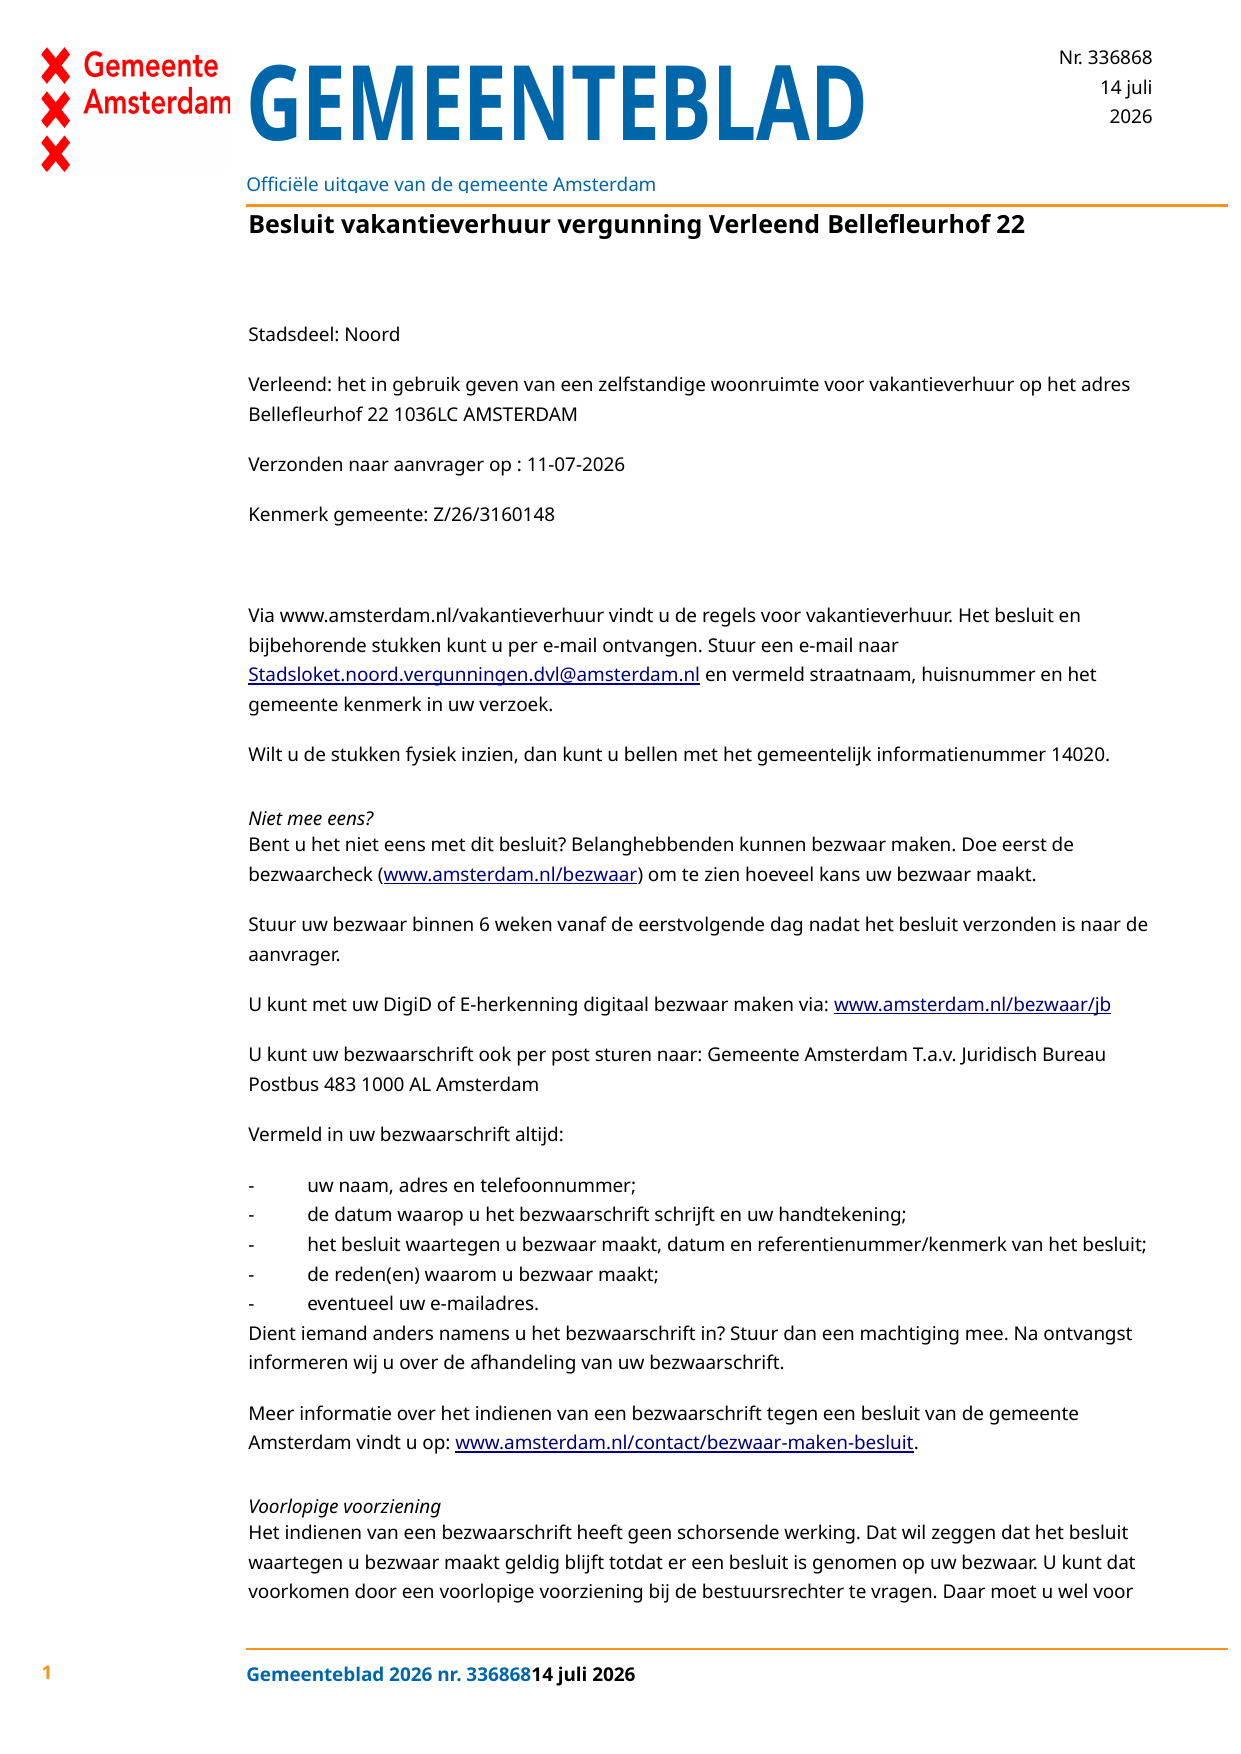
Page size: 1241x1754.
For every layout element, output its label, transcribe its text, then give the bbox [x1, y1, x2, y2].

text Wilt u de stukken fysiek inzien, dan kunt u bellen met het gemeentelijk informatienummer 14020. [248, 742, 1152, 767]
list de datum waarop u het bezwaarschrift schrijft en uw handtekening; [248, 1202, 1152, 1227]
text Dient iemand anders namens u het bezwaarschrift in? Stuur dan een machtiging mee. Na ontvangst informeren wij u over de afhandeling van uw bezwaarschrift. [248, 1320, 1152, 1375]
text Besluit vakantieverhuur vergunning Verleend Bellefleurhof 22 [248, 207, 1152, 241]
list eventueel uw e-mailadres. [248, 1290, 1152, 1316]
picture [41, 47, 231, 172]
list uw naam, adres en telefoonnummer; [248, 1172, 1152, 1198]
text Het indienen van een bezwaarschrift heeft geen schorsende werking. Dat wil zeggen dat het besluit waartegen u bezwaar maakt geldig blijft totdat er een besluit is genomen op uw bezwaar. U kunt dat voorkomen door een voorlopige voorziening bij de bestuursrechter te vragen. Daar moet u wel voor [248, 1519, 1152, 1604]
text Voorlopige voorziening [248, 1493, 1152, 1519]
list de reden(en) waarom u bezwaar maakt; [248, 1261, 1152, 1287]
text Kenmerk gemeente: Z/26/3160148 [248, 502, 1152, 527]
text Niet mee eens? [248, 806, 1152, 831]
list het besluit waartegen u bezwaar maakt, datum en referentienummer/kenmerk van het besluit; [248, 1231, 1152, 1257]
text Stadsdeel: Noord [248, 321, 1152, 346]
text U kunt met uw DigiD of E-herkenning digitaal bezwaar maken via: www.amsterdam.nl/bezwaar/jb [248, 991, 1152, 1017]
text Meer informatie over het indienen van een bezwaarschrift tegen een besluit van de gemeente Amsterdam vindt u op: www.amsterdam.nl/contact/bezwaar-maken-besluit. [248, 1400, 1152, 1455]
text Vermeld in uw bezwaarschrift altijd: [248, 1122, 1152, 1147]
text Stuur uw bezwaar binnen 6 weken vanaf de eerstvolgende dag nadat het besluit verzonden is naar de aanvrager. [248, 911, 1152, 967]
text Bent u het niet eens met dit besluit? Belanghebbenden kunnen bezwaar maken. Doe eerst de bezwaarcheck (www.amsterdam.nl/bezwaar) om te zien hoeveel kans uw bezwaar maakt. [248, 831, 1152, 887]
text Verzonden naar aanvrager op : 11-07-2026 [248, 451, 1152, 477]
text U kunt uw bezwaarschrift ook per post sturen naar: Gemeente Amsterdam T.a.v. Juridisch Bureau Postbus 483 1000 AL Amsterdam [248, 1042, 1152, 1097]
text Via www.amsterdam.nl/vakantieverhuur vindt u de regels voor vakantieverhuur. Het besluit en bijbehorende stukken kunt u per e-mail ontvangen. Stuur een e-mail naar Stadsloket.noord.vergunningen.dvl@amsterdam.nl en vermeld straatnaam, huisnummer en het gemeente kenmerk in uw verzoek. [248, 602, 1152, 717]
text Verleend: het in gebruik geven van een zelfstandige woonruimte voor vakantieverhuur op het adres Bellefleurhof 22 1036LC AMSTERDAM [248, 371, 1152, 426]
